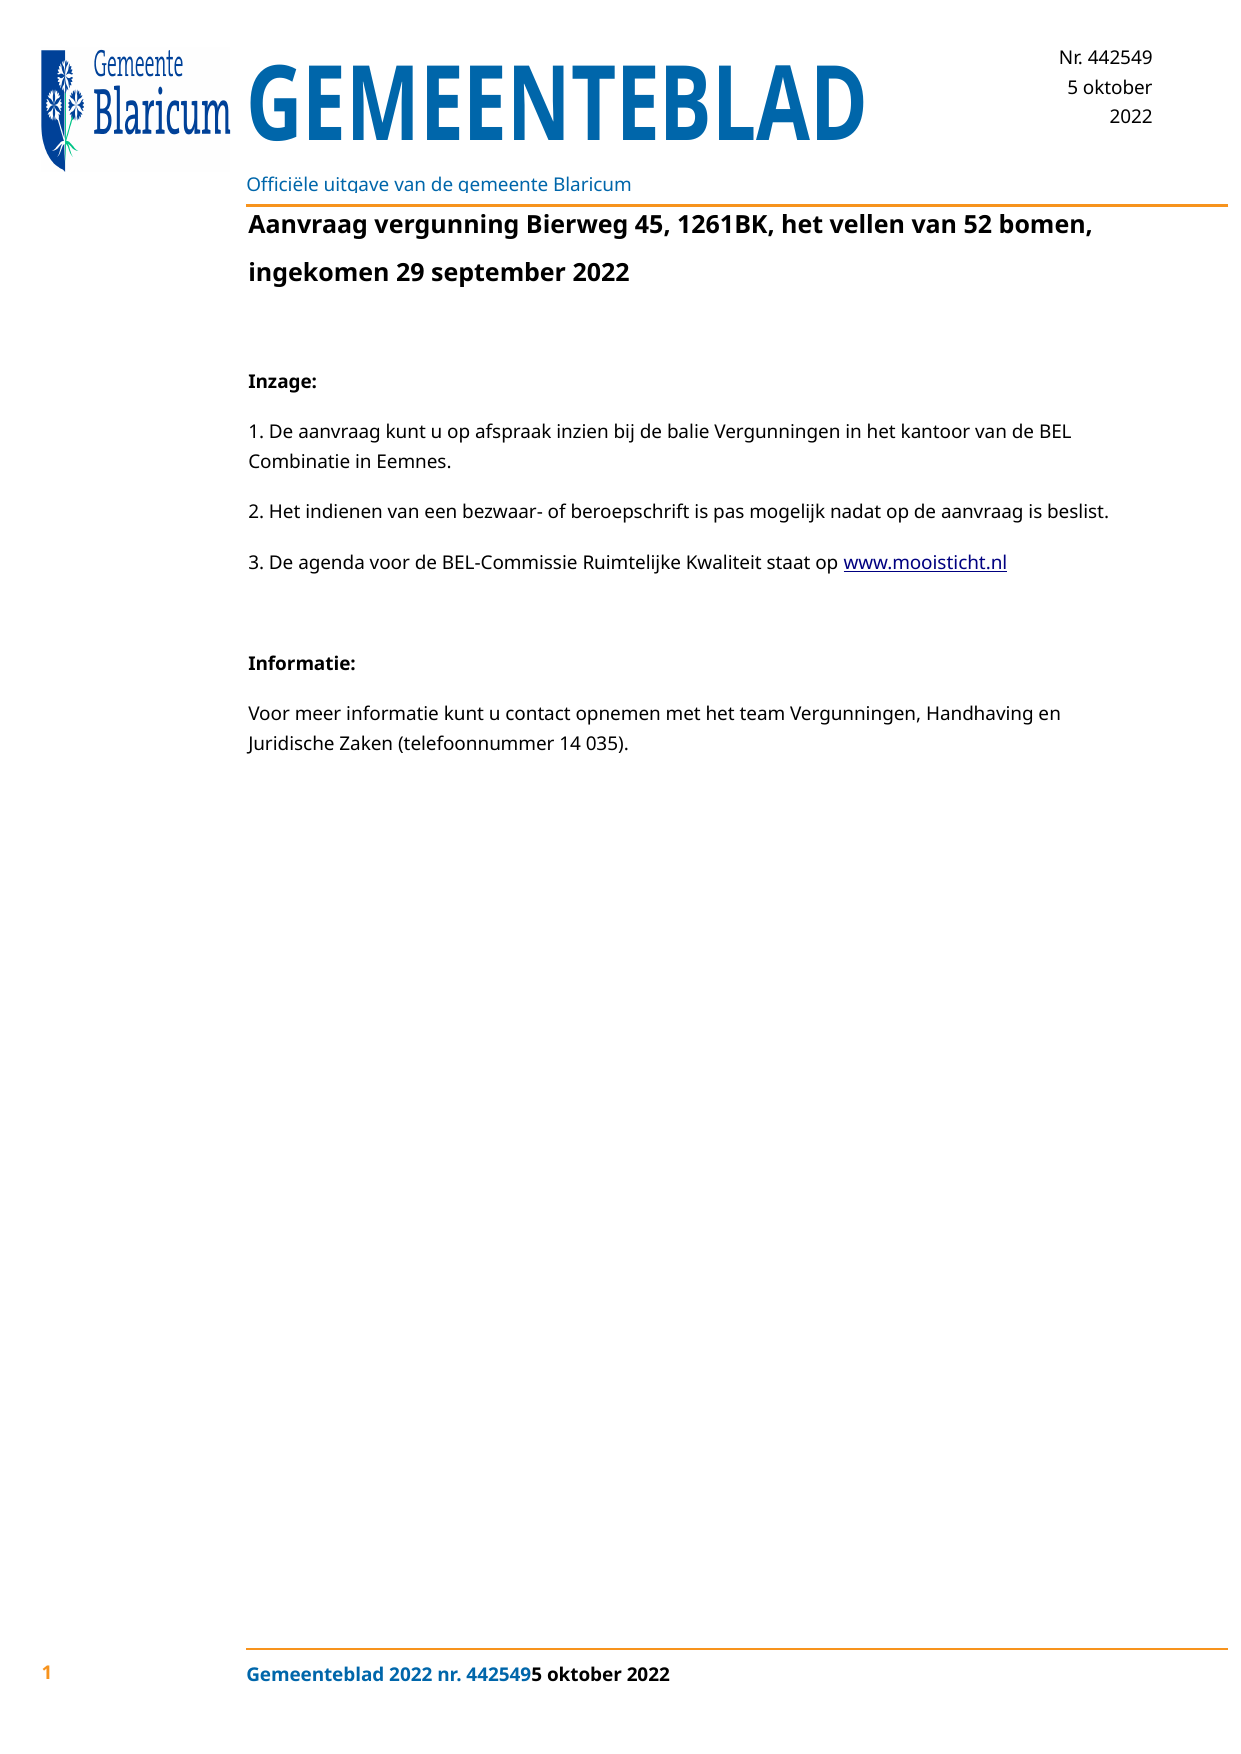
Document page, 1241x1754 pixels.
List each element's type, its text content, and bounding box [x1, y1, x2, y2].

picture [41, 47, 231, 172]
text 1. De aanvraag kunt u op afspraak inzien bij de balie Vergunningen in het kantoor van de BEL Combinatie in Eemnes. [248, 419, 1152, 474]
text Voor meer informatie kunt u contact opnemen met het team Vergunningen, Handhaving en Juridische Zaken (telefoonnummer 14 035). [248, 700, 1152, 756]
text Inzage: [248, 368, 1152, 394]
text 3. De agenda voor de BEL-Commissie Ruimtelijke Kwaliteit staat op www.mooisticht.nl [248, 549, 1152, 575]
text Aanvraag vergunning Bierweg 45, 1261BK, het vellen van 52 bomen, ingekomen 29 september 2022 [248, 207, 1152, 288]
text 2. Het indienen van een bezwaar- of beroepschrift is pas mogelijk nadat op de aanvraag is beslist. [248, 499, 1152, 524]
text Informatie: [248, 650, 1152, 676]
